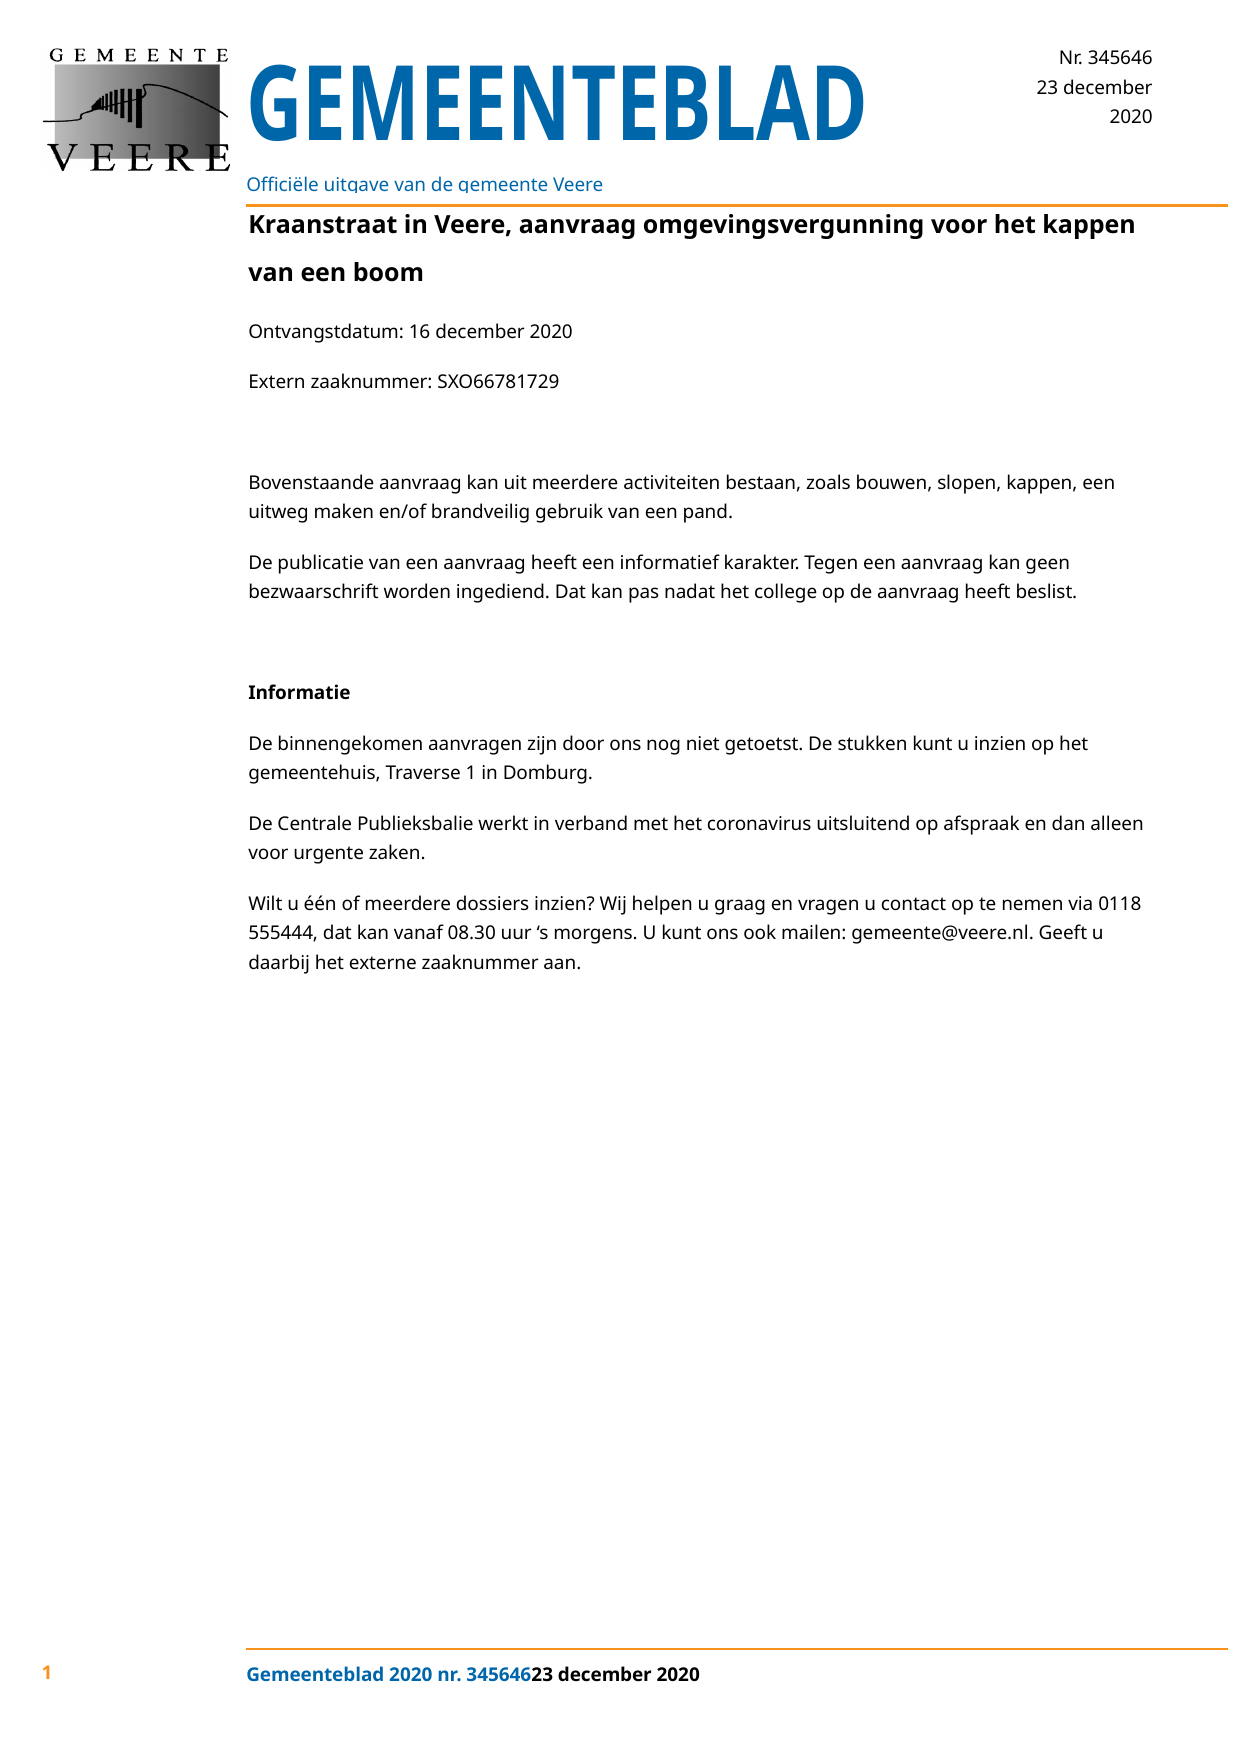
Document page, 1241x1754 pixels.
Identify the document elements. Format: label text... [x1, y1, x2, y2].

text Informatie [248, 679, 1152, 705]
text Wilt u één of meerdere dossiers inzien? Wij helpen u graag en vragen u contact op te nemen via 0118 555444, dat kan vanaf 08.30 uur ‘s morgens. U kunt ons ook mailen: gemeente@veere.nl. Geeft u daarbij het externe zaaknummer aan. [248, 890, 1152, 975]
picture [41, 47, 231, 172]
text De publicatie van een aanvraag heeft een informatief karakter. Tegen een aanvraag kan geen bezwaarschrift worden ingediend. Dat kan pas nadat het college op de aanvraag heeft beslist. [248, 549, 1152, 604]
text Bovenstaande aanvraag kan uit meerdere activiteiten bestaan, zoals bouwen, slopen, kappen, een uitweg maken en/of brandveilig gebruik van een pand. [248, 469, 1152, 524]
text Ontvangstdatum: 16 december 2020 [248, 318, 1152, 344]
text Extern zaaknummer: SXO66781729 [248, 368, 1152, 394]
text Kraanstraat in Veere, aanvraag omgevingsvergunning voor het kappen van een boom [248, 207, 1152, 288]
text De Centrale Publieksbalie werkt in verband met het coronavirus uitsluitend op afspraak en dan alleen voor urgente zaken. [248, 810, 1152, 865]
text De binnengekomen aanvragen zijn door ons nog niet getoetst. De stukken kunt u inzien op het gemeentehuis, Traverse 1 in Domburg. [248, 730, 1152, 785]
